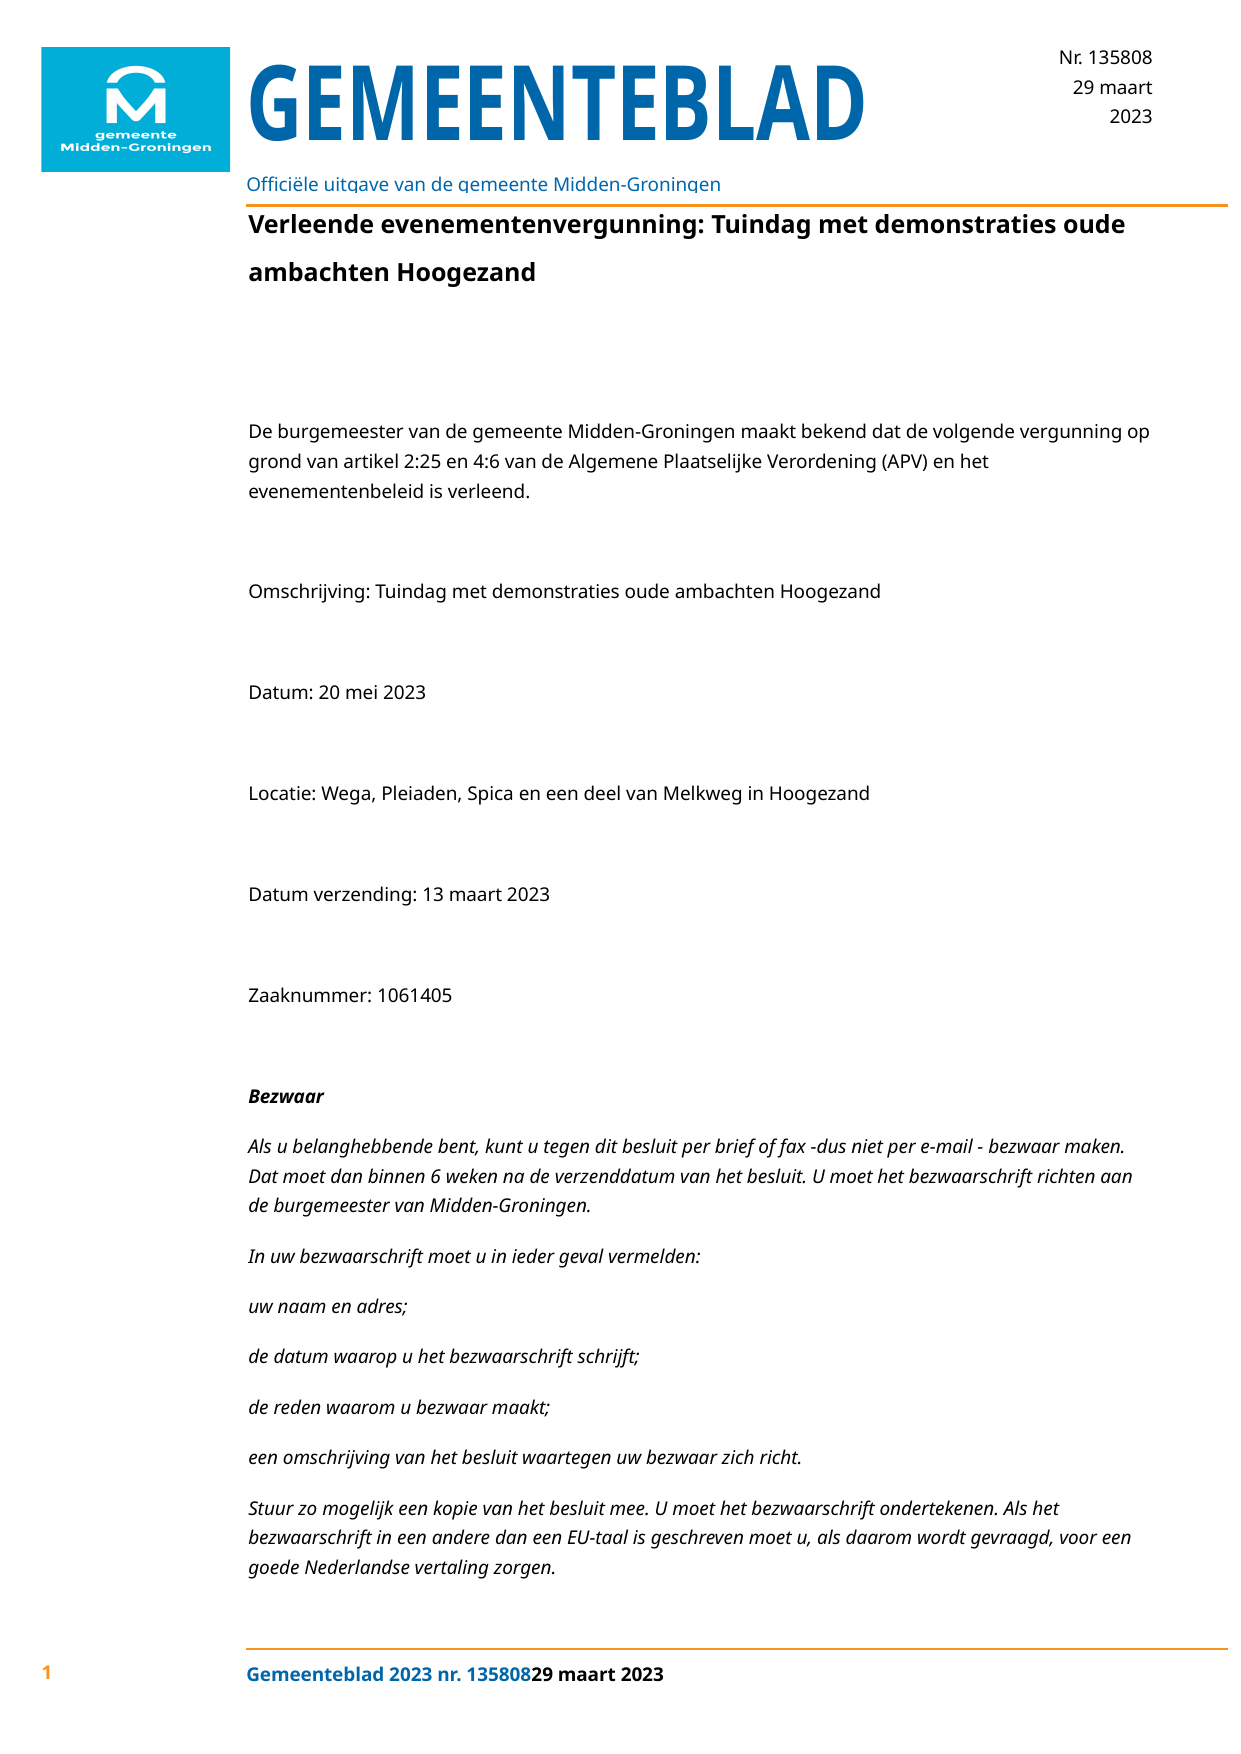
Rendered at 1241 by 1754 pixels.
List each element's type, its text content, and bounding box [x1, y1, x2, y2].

text In uw bezwaarschrift moet u in ieder geval vermelden: [248, 1243, 1152, 1269]
text Stuur zo mogelijk een kopie van het besluit mee. U moet het bezwaarschrift ondertekenen. Als het bezwaarschrift in een andere dan een EU-taal is geschreven moet u, als daarom wordt gevraagd, voor een goede Nederlandse vertaling zorgen. [248, 1495, 1152, 1580]
picture [108, 66, 164, 82]
text de datum waarop u het bezwaarschrift schrijft; [248, 1344, 1152, 1369]
text uw naam en adres; [248, 1293, 1152, 1319]
text De burgemeester van de gemeente Midden-Groningen maakt bekend dat de volgende vergunning op grond van artikel 2:25 en 4:6 van de Algemene Plaatselijke Verordening (APV) en het evenementenbeleid is verleend. [248, 419, 1152, 504]
text een omschrijving van het besluit waartegen uw bezwaar zich richt. [248, 1444, 1152, 1470]
text de reden waarom u bezwaar maakt; [248, 1394, 1152, 1420]
text Zaaknummer: 1061405 [248, 982, 1152, 1008]
text Als u belanghebbende bent, kunt u tegen dit besluit per brief of fax -dus niet per e-mail - bezwaar maken. Dat moet dan binnen 6 weken na de verzenddatum van het besluit. U moet het bezwaarschrift richten aan de burgemeester van Midden-Groningen. [248, 1133, 1152, 1218]
text Locatie: Wega, Pleiaden, Spica en een deel van Melkweg in Hoogezand [248, 780, 1152, 806]
text Datum verzending: 13 maart 2023 [248, 881, 1152, 907]
text Bezwaar [248, 1083, 1152, 1109]
text Datum: 20 mei 2023 [248, 679, 1152, 705]
text Omschrijving: Tuindag met demonstraties oude ambachten Hoogezand [248, 579, 1152, 604]
picture [107, 89, 165, 122]
picture [184, 146, 190, 153]
text Verleende evenementenvergunning: Tuindag met demonstraties oude ambachten Hoogezand [248, 207, 1152, 288]
